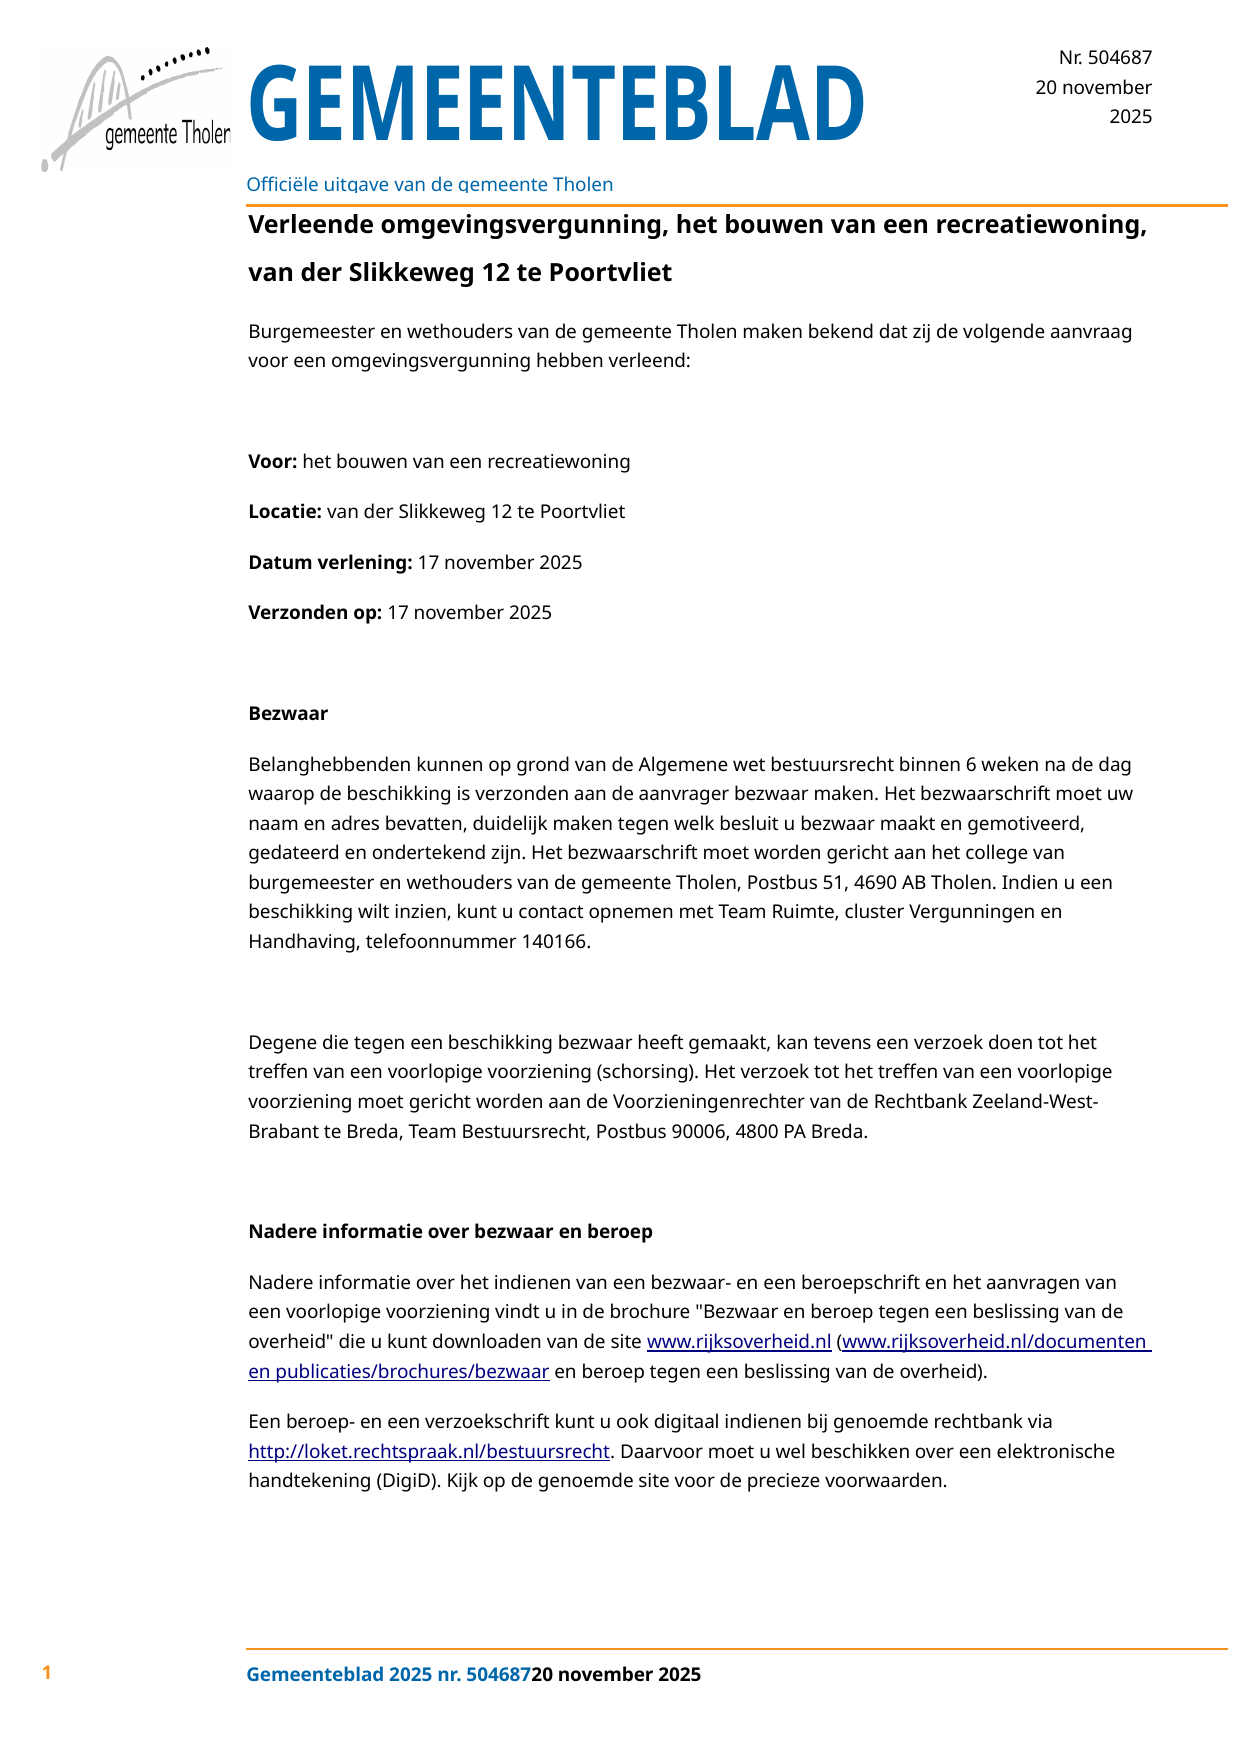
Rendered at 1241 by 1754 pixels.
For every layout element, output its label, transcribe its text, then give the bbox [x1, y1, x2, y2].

text Verleende omgevingsvergunning, het bouwen van een recreatiewoning, van der Slikkeweg 12 te Poortvliet [248, 207, 1152, 288]
text Nadere informatie over bezwaar en beroep [248, 1219, 1152, 1244]
picture [41, 47, 231, 172]
text Voor: het bouwen van een recreatiewoning [248, 448, 1152, 474]
text Belanghebbenden kunnen op grond van de Algemene wet bestuursrecht binnen 6 weken na de dag waarop de beschikking is verzonden aan de aanvrager bezwaar maken. Het bezwaarschrift moet uw naam en adres bevatten, duidelijk maken tegen welk besluit u bezwaar maakt en gemotiveerd, gedateerd en ondertekend zijn. Het bezwaarschrift moet worden gericht aan het college van burgemeester en wethouders van de gemeente Tholen, Postbus 51, 4690 AB Tholen. Indien u een beschikking wilt inzien, kunt u contact opnemen met Team Ruimte, cluster Vergunningen en Handhaving, telefoonnummer 140166. [248, 751, 1152, 954]
text Datum verlening: 17 november 2025 [248, 549, 1152, 575]
text Locatie: van der Slikkeweg 12 te Poortvliet [248, 499, 1152, 524]
text Degene die tegen een beschikking bezwaar heeft gemaakt, kan tevens een verzoek doen tot het treffen van een voorlopige voorziening (schorsing). Het verzoek tot het treffen van een voorlopige voorziening moet gericht worden aan de Voorzieningenrechter van de Rechtbank Zeeland-West-Brabant te Breda, Team Bestuursrecht, Postbus 90006, 4800 PA Breda. [248, 1029, 1152, 1144]
text Nadere informatie over het indienen van een bezwaar- en een beroepschrift en het aanvragen van een voorlopige voorziening vindt u in de brochure "Bezwaar en beroep tegen een beslissing van de overheid" die u kunt downloaden van de site www.rijksoverheid.nl (www.rijksoverheid.nl/documenten en publicaties/brochures/bezwaar en beroep tegen een beslissing van de overheid). [248, 1269, 1152, 1384]
text Een beroep- en een verzoekschrift kunt u ook digitaal indienen bij genoemde rechtbank via http://loket.rechtspraak.nl/bestuursrecht. Daarvoor moet u wel beschikken over een elektronische handtekening (DigiD). Kijk op de genoemde site voor de precieze voorwaarden. [248, 1408, 1152, 1493]
text Bezwaar [248, 700, 1152, 726]
text Burgemeester en wethouders van de gemeente Tholen maken bekend dat zij de volgende aanvraag voor een omgevingsvergunning hebben verleend: [248, 318, 1152, 373]
text Verzonden op: 17 november 2025 [248, 599, 1152, 625]
